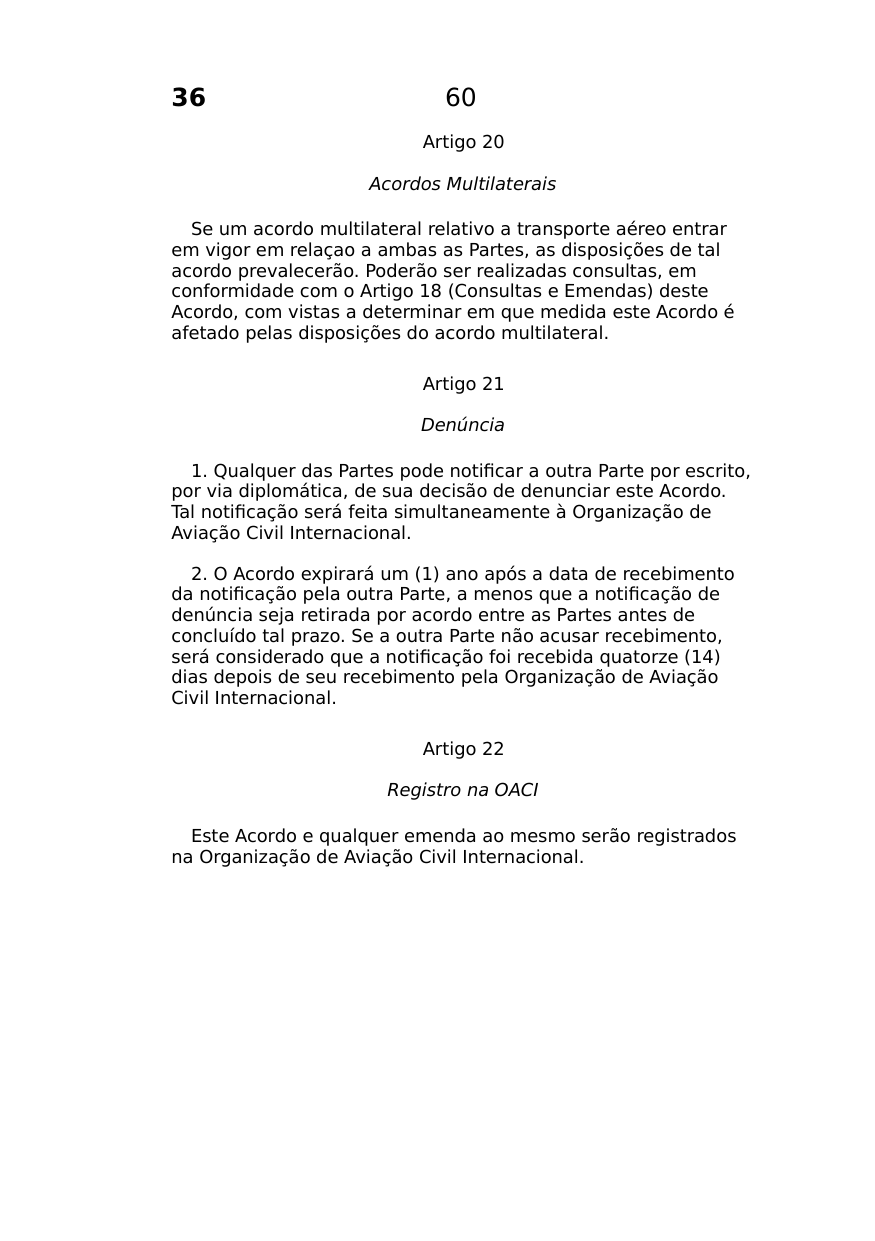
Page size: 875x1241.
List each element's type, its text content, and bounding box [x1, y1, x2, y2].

subtitle Artigo 21 Denúncia [171, 373, 756, 436]
text Se um acordo multilateral relativo a transporte aéreo entrar em vigor em relaçao a ambas as Partes, as disposições de tal acordo prevalecerão. Poderão ser realizadas consultas, em conformidade com o Artigo 18 (Consultas e Emendas) deste Acordo, com vistas a determinar em que medida este Acordo é afetado pelas disposições do acordo multilateral. [171, 219, 756, 343]
subtitle Artigo 22 Registro na OACI [171, 739, 756, 801]
subtitle Artigo 20 Acordos Multilaterais [171, 132, 756, 194]
text 2. O Acordo expirará um (1) ano após a data de recebimento da notificação pela outra Parte, a menos que a notificação de denúncia seja retirada por acordo entre as Partes antes de concluído tal prazo. Se a outra Parte não acusar recebimento, será considerado que a notificação foi recebida quatorze (14) dias depois de seu recebimento pela Organização de Aviação Civil Internacional. [171, 563, 756, 709]
text Este Acordo e qualquer emenda ao mesmo serão registrados na Organização de Aviação Civil Internacional. [171, 826, 756, 867]
text 1. Qualquer das Partes pode notificar a outra Parte por escrito, por via diplomática, de sua decisão de denunciar este Acordo. Tal notificação será feita simultaneamente à Organização de Aviação Civil Internacional. [171, 461, 756, 543]
